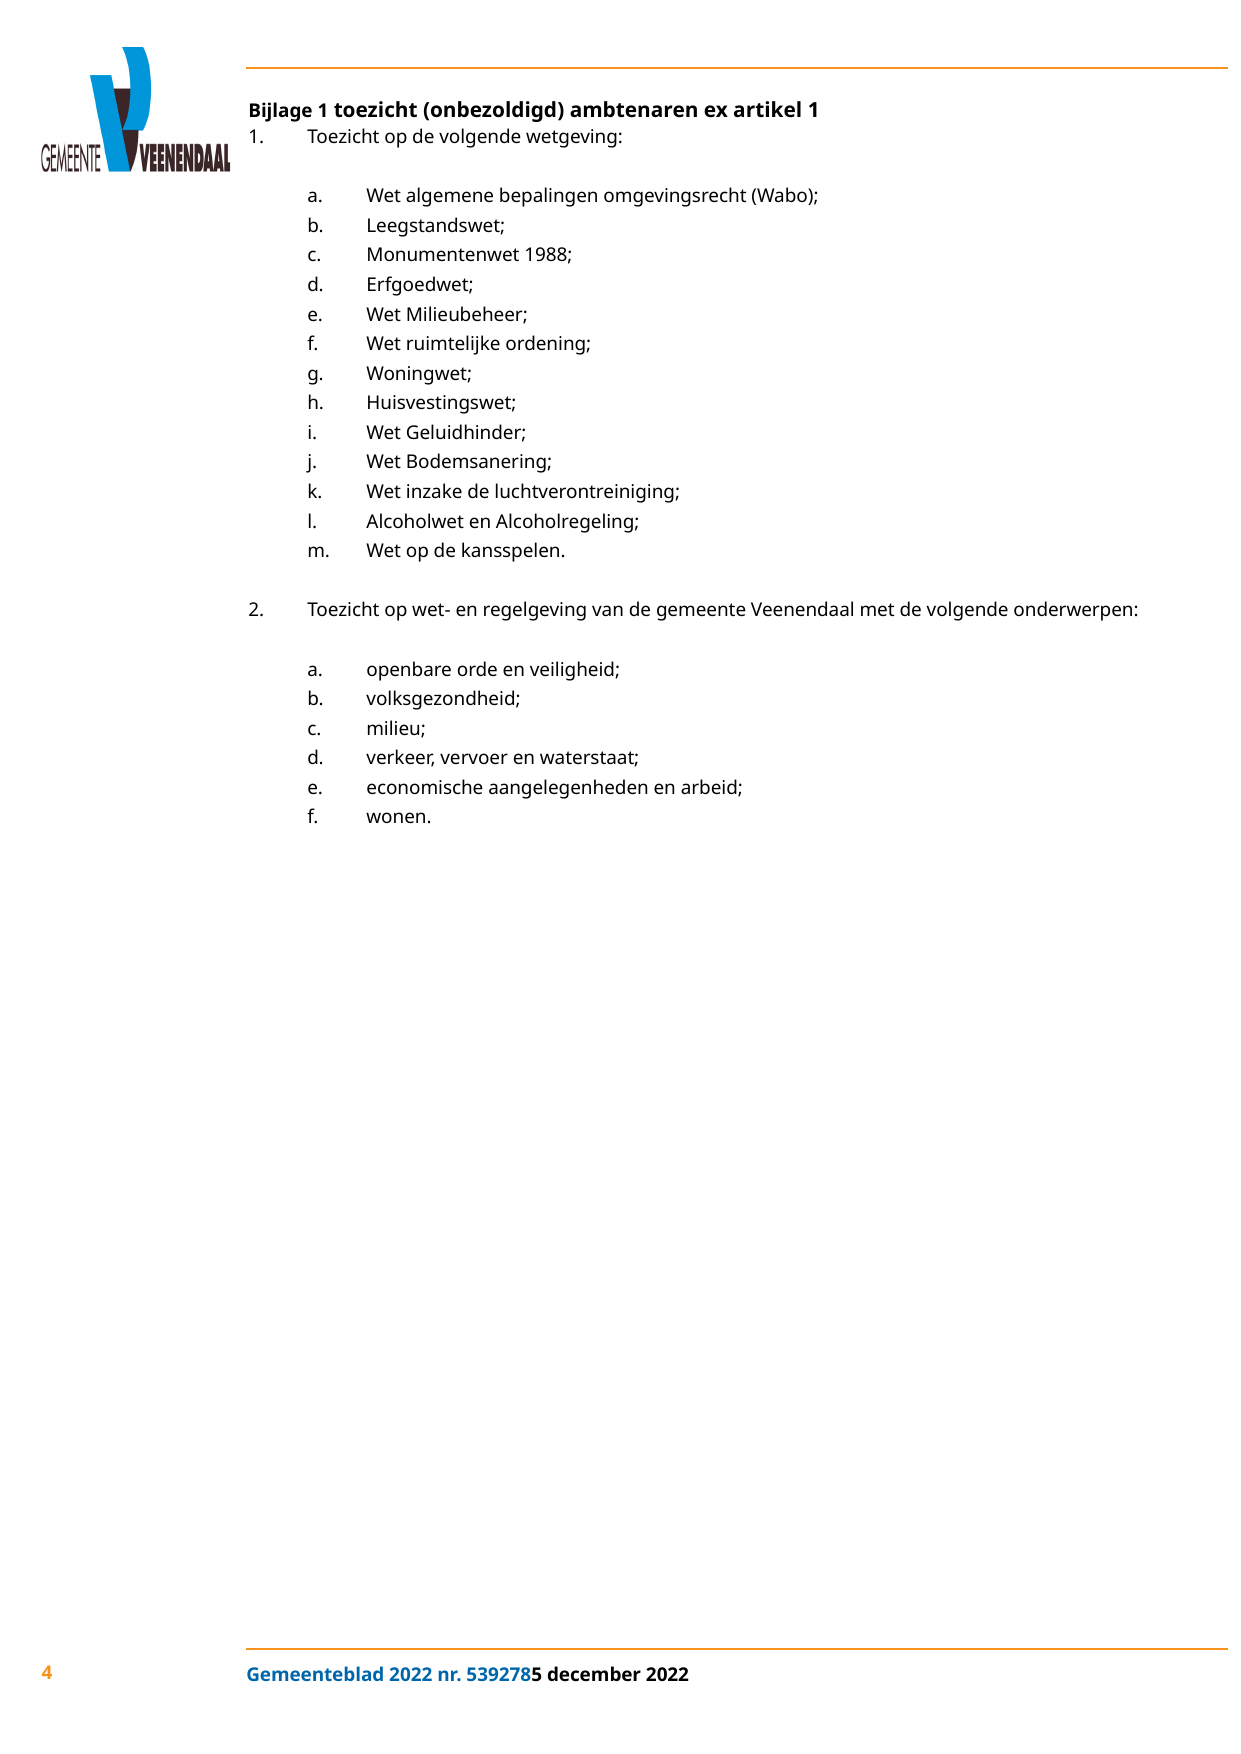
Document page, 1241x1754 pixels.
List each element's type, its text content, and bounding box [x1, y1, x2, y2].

picture [123, 47, 231, 172]
picture [41, 47, 130, 172]
list Alcoholwet en Alcoholregeling; [307, 508, 1152, 534]
list economische aangelegenheden en arbeid; [307, 774, 1152, 800]
text Bijlage 1 toezicht (onbezoldigd) ambtenaren ex artikel 1 [248, 95, 1152, 123]
list milieu; [307, 715, 1152, 741]
list Wet algemene bepalingen omgevingsrecht (Wabo); [307, 182, 1152, 208]
list Toezicht op de volgende wetgeving: [248, 123, 1152, 149]
list Leegstandswet; [307, 212, 1152, 238]
list openbare orde en veiligheid; [307, 656, 1152, 682]
list Huisvestingswet; [307, 389, 1152, 415]
list Wet Bodemsanering; [307, 449, 1152, 474]
list Monumentenwet 1988; [307, 242, 1152, 267]
list Woningwet; [307, 360, 1152, 386]
list Wet Geluidhinder; [307, 419, 1152, 445]
list Wet op de kansspelen. [307, 537, 1152, 563]
list Wet Milieubeheer; [307, 301, 1152, 327]
list verkeer, vervoer en waterstaat; [307, 744, 1152, 770]
list Wet ruimtelijke ordening; [307, 330, 1152, 356]
list Toezicht op wet- en regelgeving van de gemeente Veenendaal met de volgende onderwerpen: [248, 597, 1152, 622]
list volksgezondheid; [307, 685, 1152, 711]
list wonen. [307, 804, 1152, 829]
list Erfgoedwet; [307, 271, 1152, 297]
list Wet inzake de luchtverontreiniging; [307, 478, 1152, 504]
